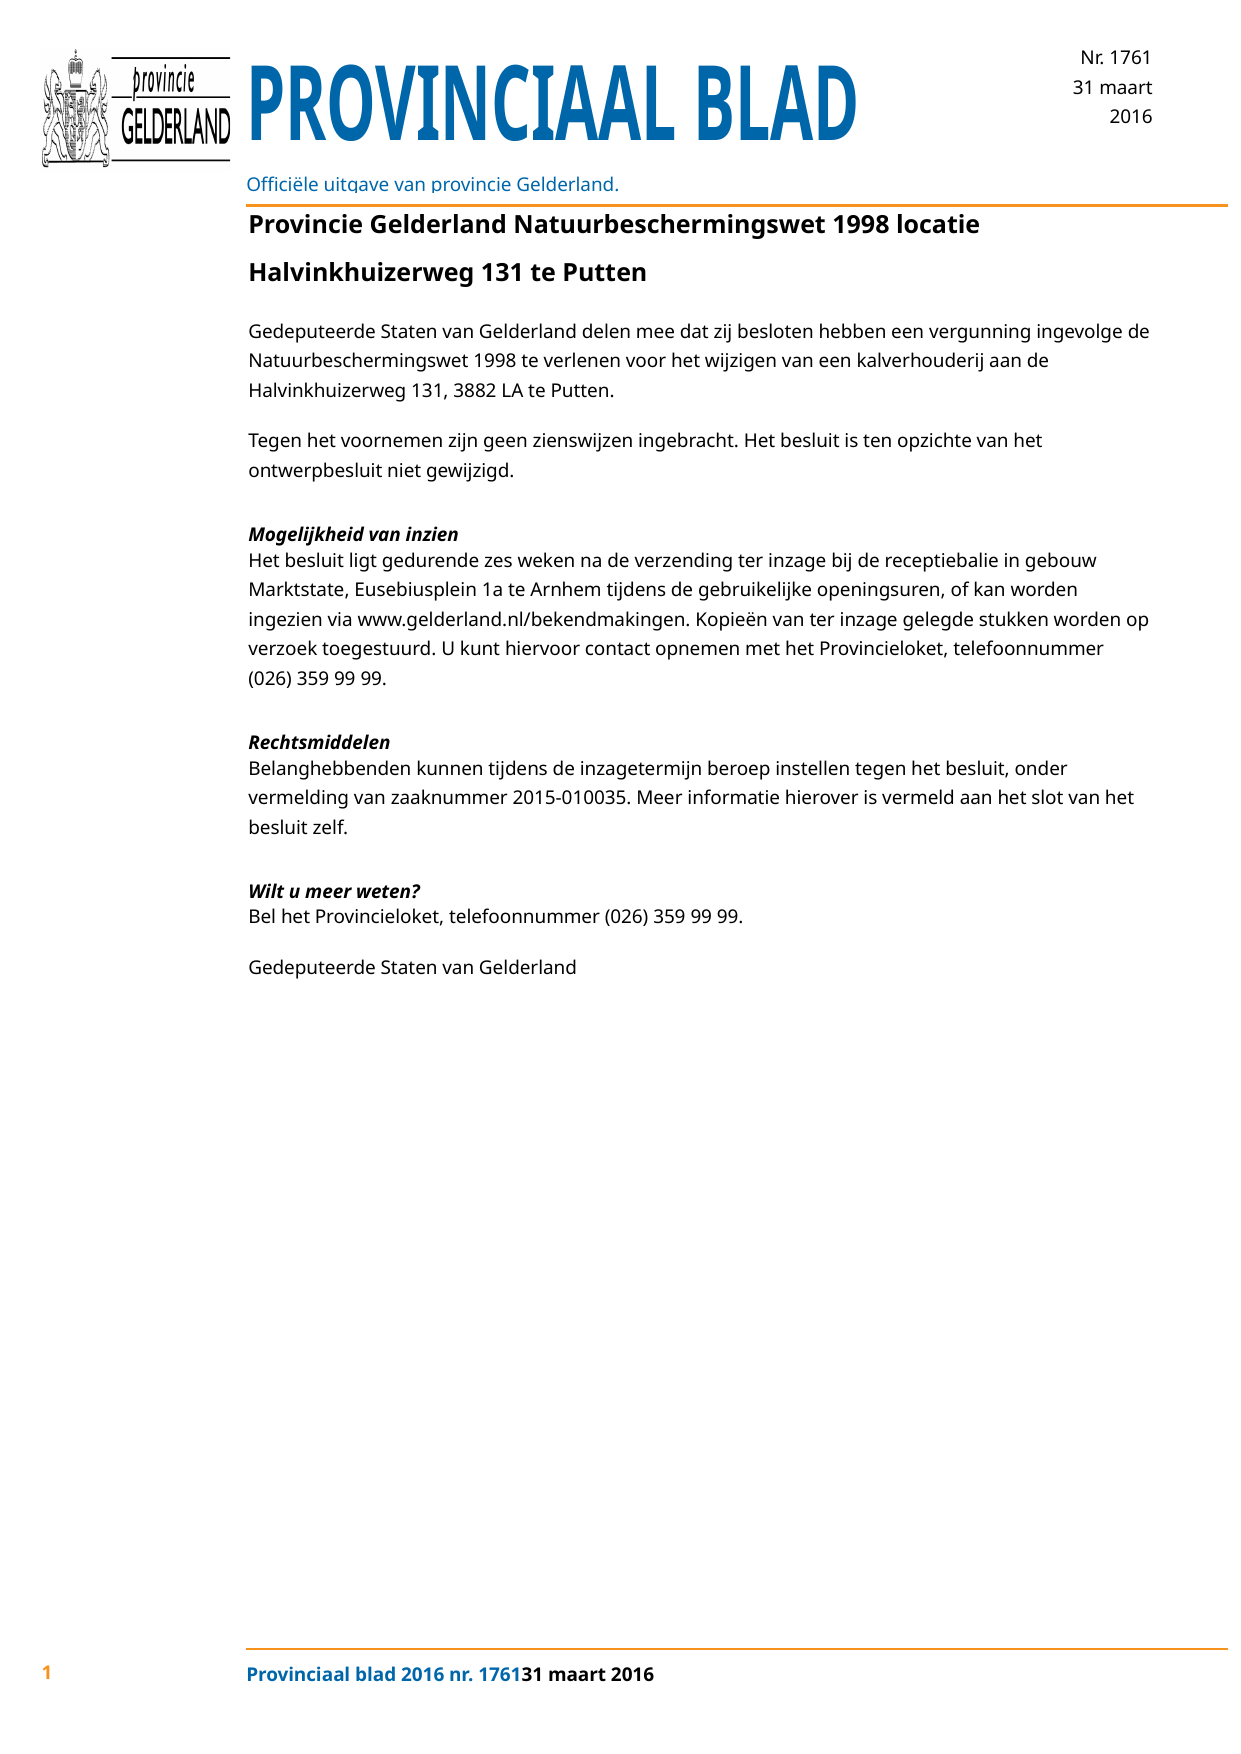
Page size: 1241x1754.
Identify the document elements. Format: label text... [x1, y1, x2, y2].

picture [41, 47, 231, 172]
text Tegen het voornemen zijn geen zienswijzen ingebracht. Het besluit is ten opzichte van het ontwerpbesluit niet gewijzigd. [248, 427, 1152, 483]
text Gedeputeerde Staten van Gelderland delen mee dat zij besloten hebben een vergunning ingevolge de Natuurbeschermingswet 1998 te verlenen voor het wijzigen van een kalverhouderij aan de Halvinkhuizerweg 131, 3882 LA te Putten. [248, 318, 1152, 403]
text Mogelijkheid van inzien [248, 521, 1152, 547]
text Rechtsmiddelen [248, 729, 1152, 755]
text Provincie Gelderland Natuurbeschermingswet 1998 locatie Halvinkhuizerweg 131 te Putten [248, 207, 1152, 288]
text Belanghebbenden kunnen tijdens de inzagetermijn beroep instellen tegen het besluit, onder vermelding van zaaknummer 2015-010035. Meer informatie hierover is vermeld aan het slot van het besluit zelf. [248, 755, 1152, 840]
text Gedeputeerde Staten van Gelderland [248, 954, 1152, 980]
text Wilt u meer weten? [248, 878, 1152, 904]
text Het besluit ligt gedurende zes weken na de verzending ter inzage bij de receptiebalie in gebouw Marktstate, Eusebiusplein 1a te Arnhem tijdens de gebruikelijke openingsuren, of kan worden ingezien via www.gelderland.nl/bekendmakingen. Kopieën van ter inzage gelegde stukken worden op verzoek toegestuurd. U kunt hiervoor contact opnemen met het Provincieloket, telefoonnummer (026) 359 99 99. [248, 547, 1152, 691]
text Bel het Provincieloket, telefoonnummer (026) 359 99 99. [248, 904, 1152, 929]
